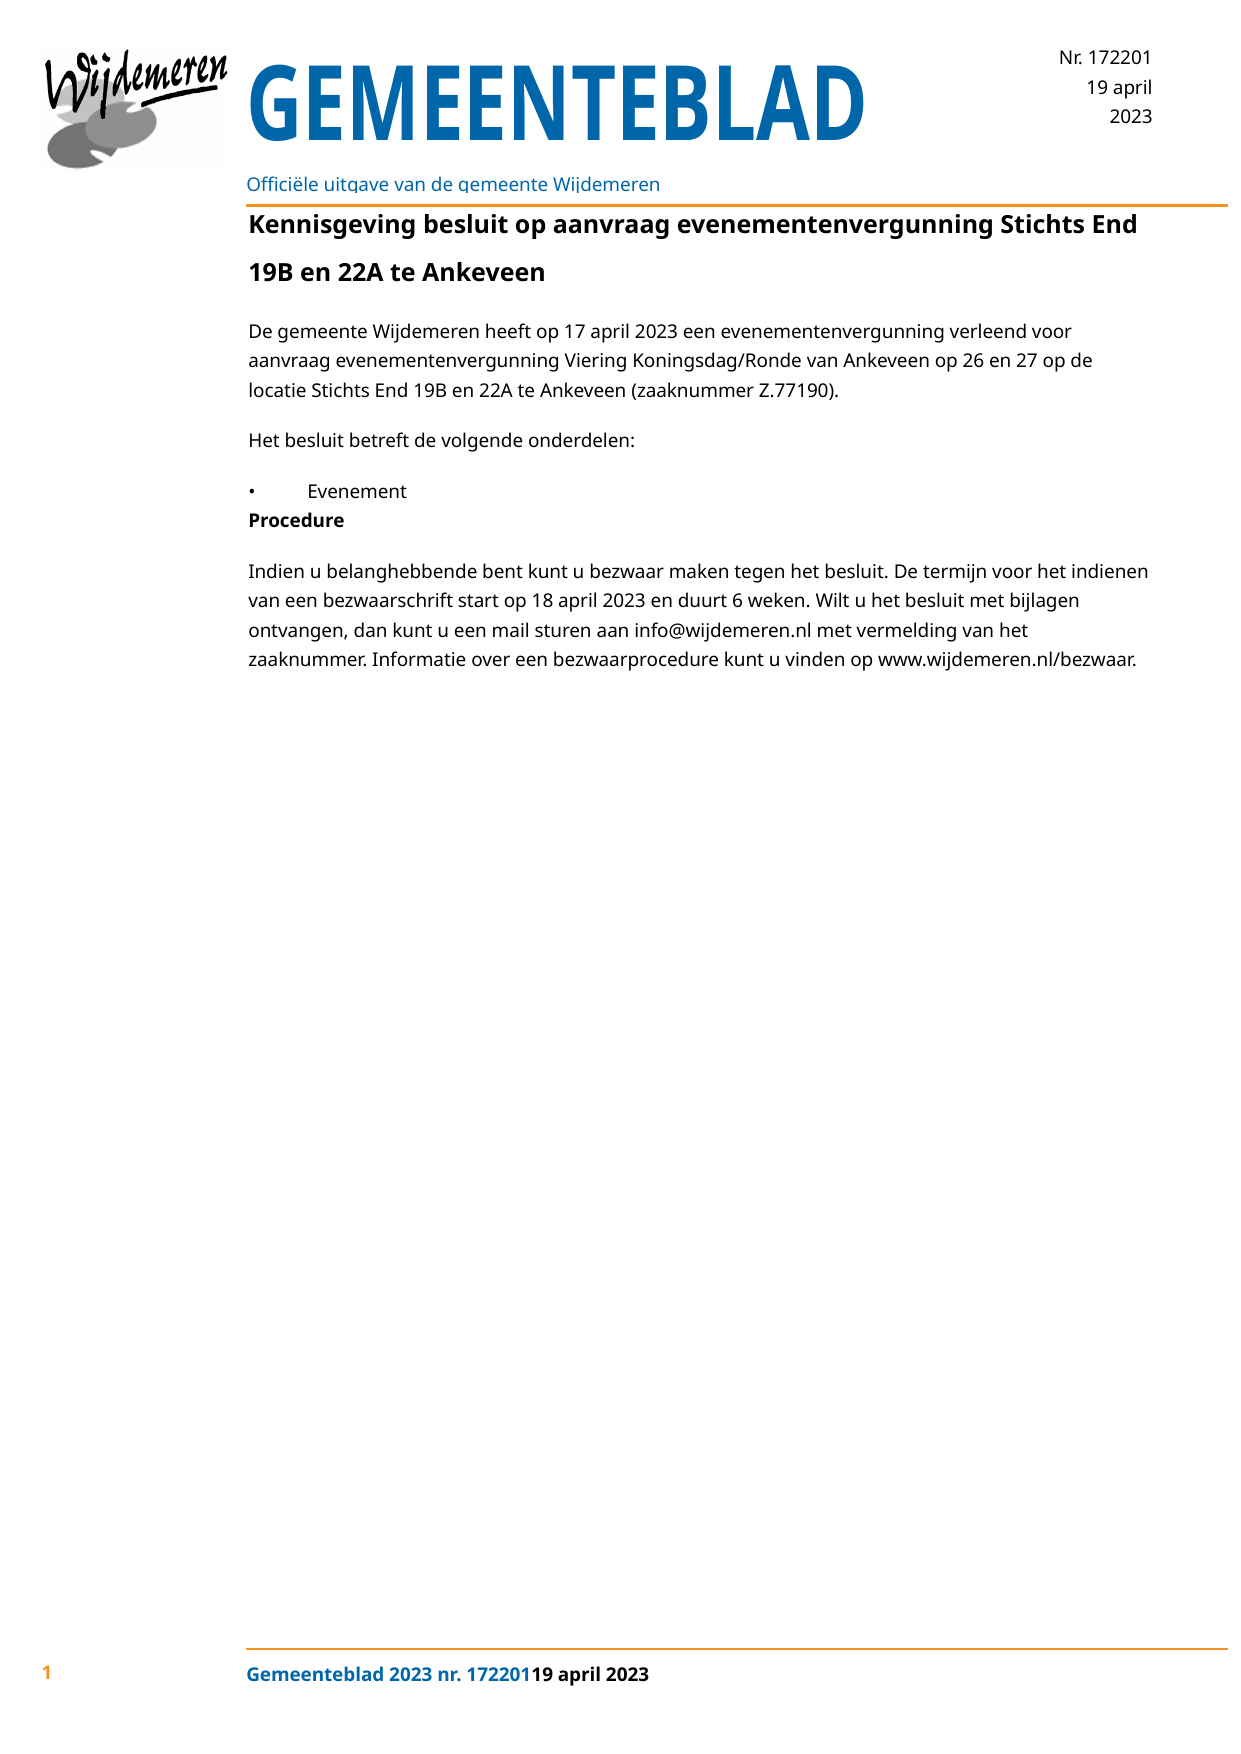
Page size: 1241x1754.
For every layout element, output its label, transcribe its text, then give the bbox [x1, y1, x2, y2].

picture [41, 47, 231, 172]
list Evenement [248, 478, 1152, 504]
text Indien u belanghebbende bent kunt u bezwaar maken tegen het besluit. De termijn voor het indienen van een bezwaarschrift start op 18 april 2023 en duurt 6 weken. Wilt u het besluit met bijlagen ontvangen, dan kunt u een mail sturen aan info@wijdemeren.nl met vermelding van het zaaknummer. Informatie over een bezwaarprocedure kunt u vinden op www.wijdemeren.nl/bezwaar. [248, 558, 1152, 672]
text Procedure [248, 507, 1152, 533]
text Kennisgeving besluit op aanvraag evenementenvergunning Stichts End 19B en 22A te Ankeveen [248, 207, 1152, 288]
text De gemeente Wijdemeren heeft op 17 april 2023 een evenementenvergunning verleend voor aanvraag evenementenvergunning Viering Koningsdag/Ronde van Ankeveen op 26 en 27 op de locatie Stichts End 19B en 22A te Ankeveen (zaaknummer Z.77190). [248, 318, 1152, 403]
text Het besluit betreft de volgende onderdelen: [248, 427, 1152, 453]
